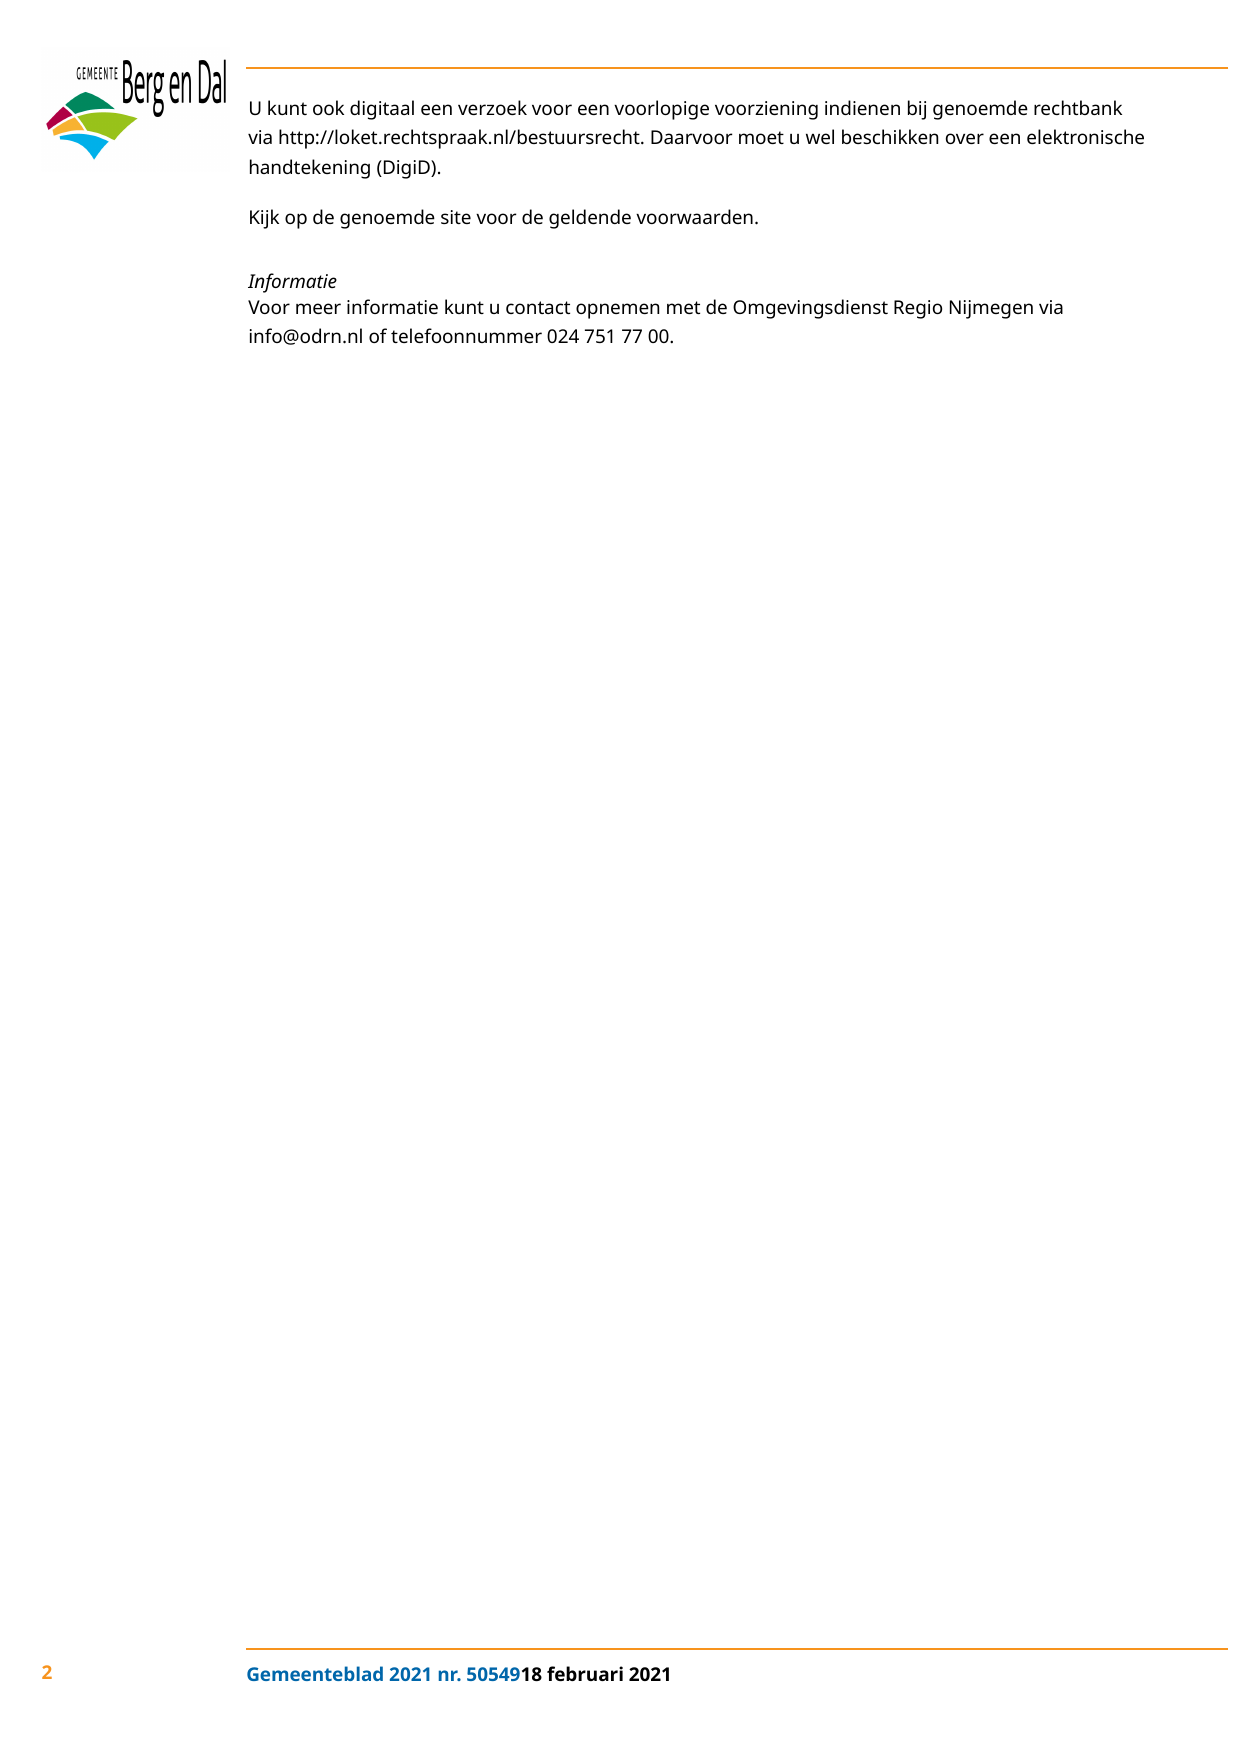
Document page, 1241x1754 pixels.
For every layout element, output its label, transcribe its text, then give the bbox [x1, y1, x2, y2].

text Informatie [248, 268, 1152, 294]
text U kunt ook digitaal een verzoek voor een voorlopige voorziening indienen bij genoemde rechtbank via http://loket.rechtspraak.nl/bestuursrecht. Daarvoor moet u wel beschikken over een elektronische handtekening (DigiD). [248, 95, 1152, 180]
text Kijk op de genoemde site voor de geldende voorwaarden. [248, 204, 1152, 230]
text Voor meer informatie kunt u contact opnemen met de Omgevingsdienst Regio Nijmegen via info@odrn.nl of telefoonnummer 024 751 77 00. [248, 294, 1152, 349]
picture [41, 47, 231, 172]
